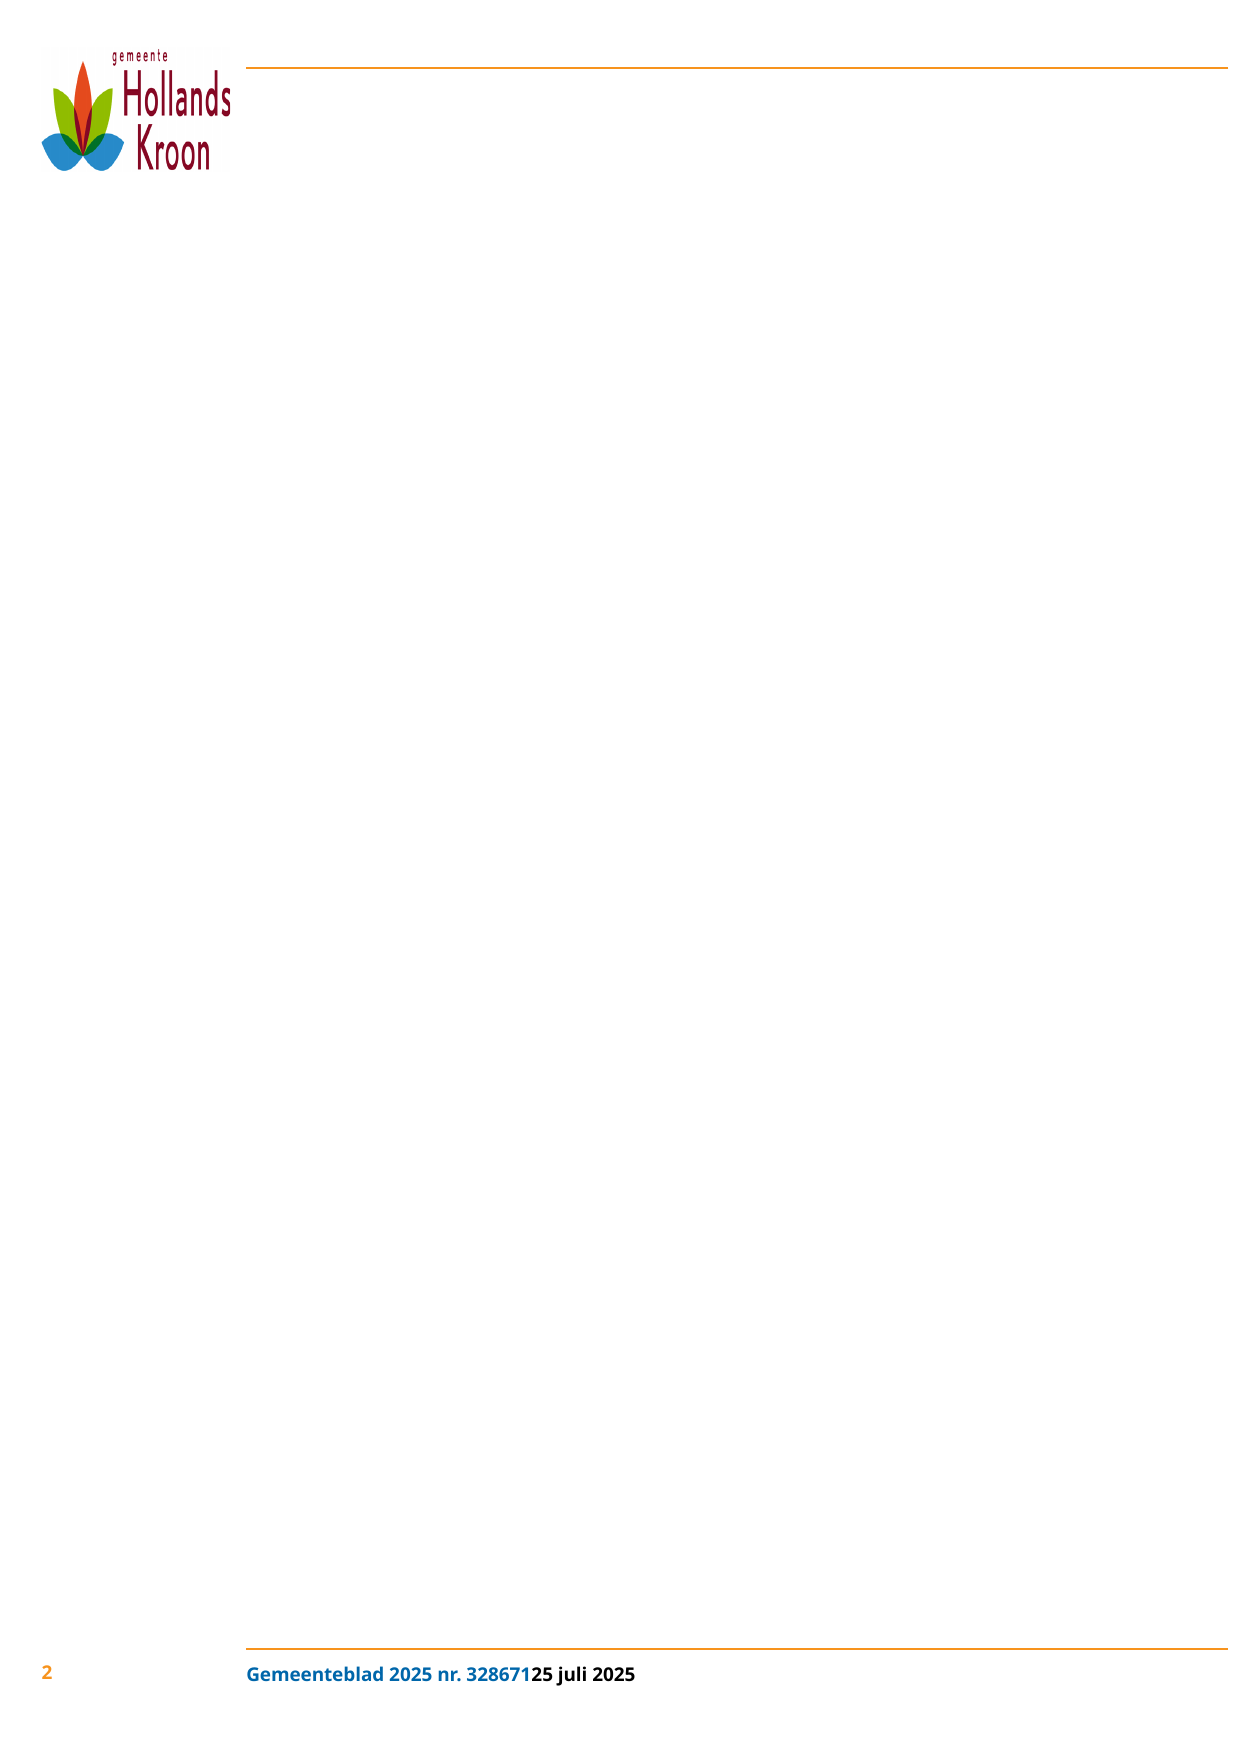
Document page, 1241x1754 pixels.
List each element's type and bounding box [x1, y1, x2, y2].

picture [41, 47, 231, 172]
